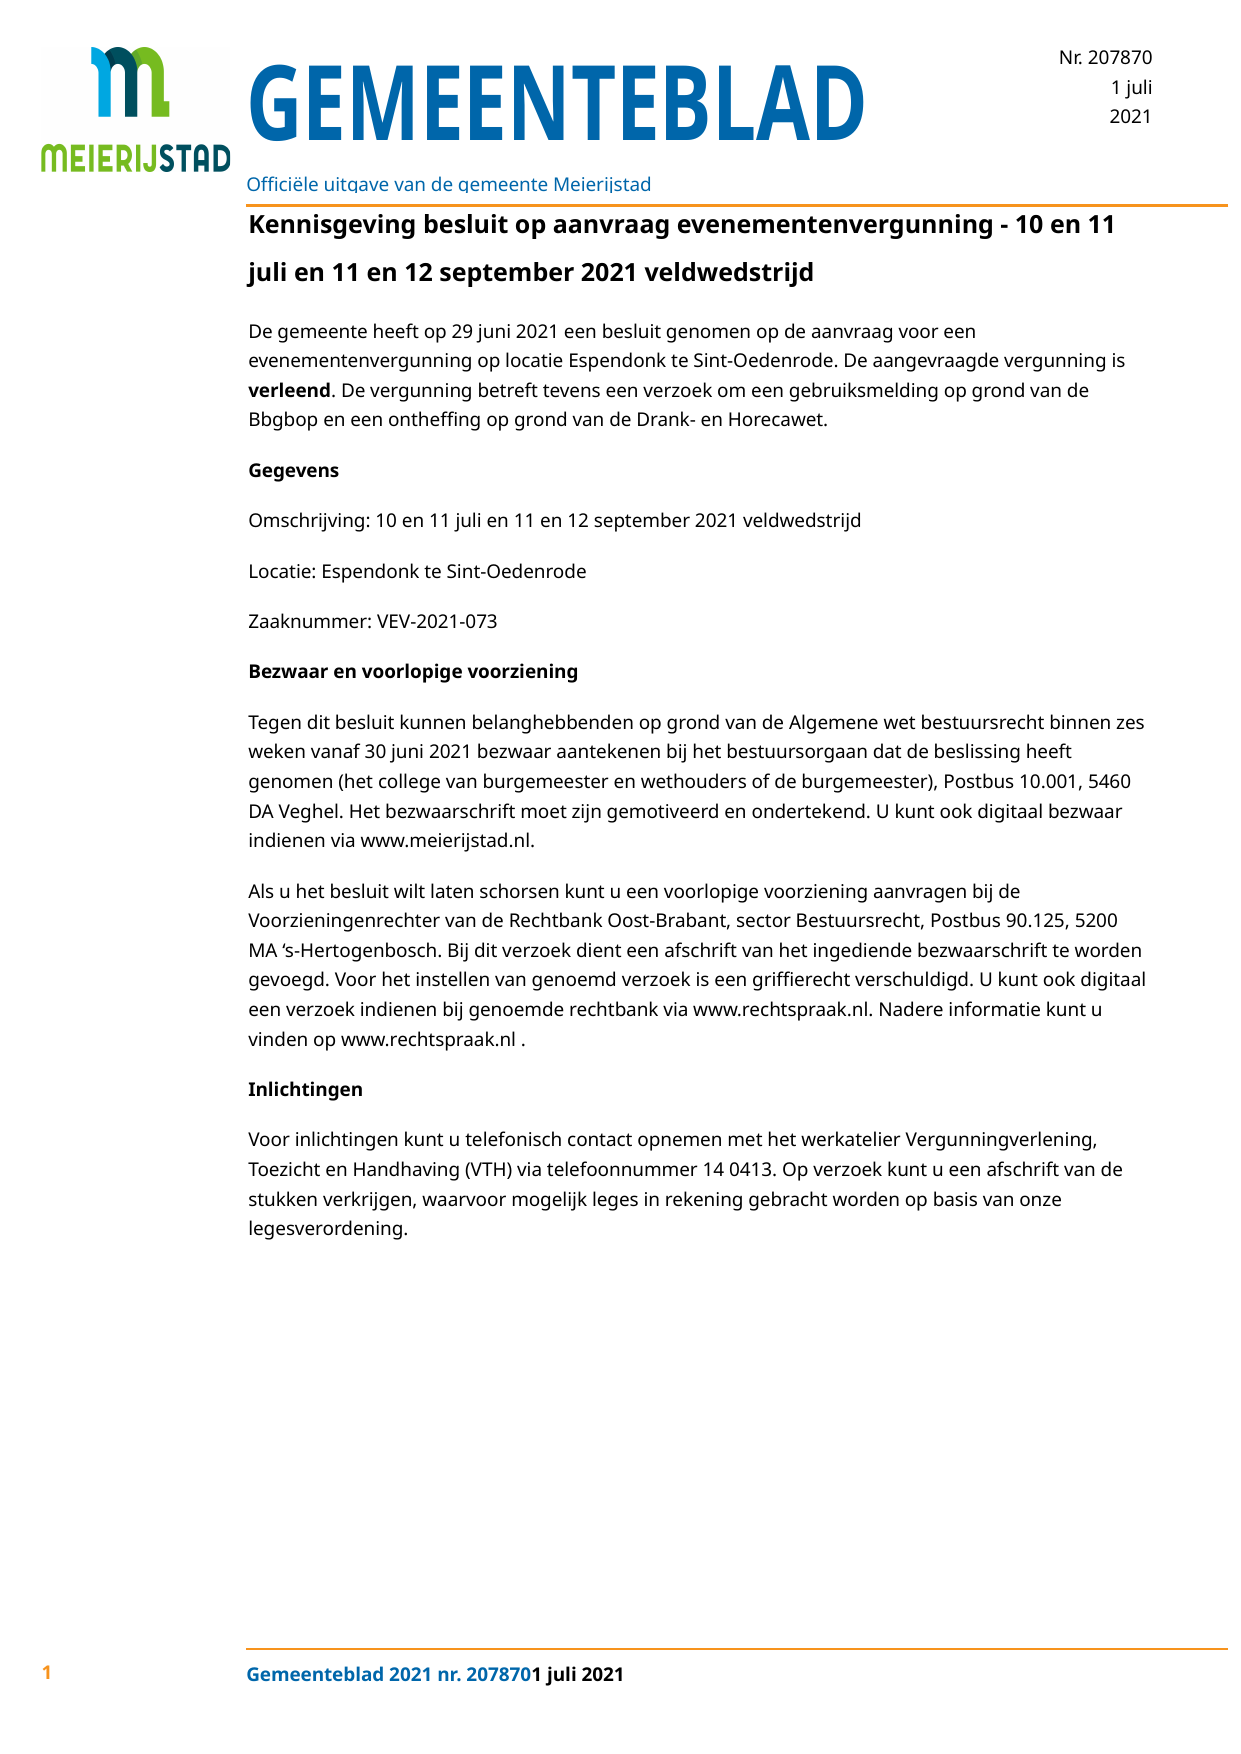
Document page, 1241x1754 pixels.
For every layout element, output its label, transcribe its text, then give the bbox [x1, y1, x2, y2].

text Inlichtingen [248, 1076, 1152, 1102]
text Omschrijving: 10 en 11 juli en 11 en 12 september 2021 veldwedstrijd [248, 507, 1152, 533]
text Kennisgeving besluit op aanvraag evenementenvergunning - 10 en 11 juli en 11 en 12 september 2021 veldwedstrijd [248, 207, 1152, 288]
text Als u het besluit wilt laten schorsen kunt u een voorlopige voorziening aanvragen bij de Voorzieningenrechter van de Rechtbank Oost-Brabant, sector Bestuursrecht, Postbus 90.125, 5200 MA ‘s-Hertogenbosch. Bij dit verzoek dient een afschrift van het ingediende bezwaarschrift te worden gevoegd. Voor het instellen van genoemd verzoek is een griffierecht verschuldigd. U kunt ook digitaal een verzoek indienen bij genoemde rechtbank via www.rechtspraak.nl. Nadere informatie kunt u vinden op www.rechtspraak.nl . [248, 878, 1152, 1052]
text Locatie: Espendonk te Sint-Oedenrode [248, 558, 1152, 584]
text Bezwaar en voorlopige voorziening [248, 659, 1152, 684]
picture [41, 47, 231, 172]
text Zaaknummer: VEV-2021-073 [248, 608, 1152, 634]
text Voor inlichtingen kunt u telefonisch contact opnemen met het werkatelier Vergunningverlening, Toezicht en Handhaving (VTH) via telefoonnummer 14 0413. Op verzoek kunt u een afschrift van de stukken verkrijgen, waarvoor mogelijk leges in rekening gebracht worden op basis van onze legesverordening. [248, 1127, 1152, 1241]
text Gegevens [248, 457, 1152, 483]
text Tegen dit besluit kunnen belanghebbenden op grond van de Algemene wet bestuursrecht binnen zes weken vanaf 30 juni 2021 bezwaar aantekenen bij het bestuursorgaan dat de beslissing heeft genomen (het college van burgemeester en wethouders of de burgemeester), Postbus 10.001, 5460 DA Veghel. Het bezwaarschrift moet zijn gemotiveerd en ondertekend. U kunt ook digitaal bezwaar indienen via www.meierijstad.nl. [248, 709, 1152, 853]
text De gemeente heeft op 29 juni 2021 een besluit genomen op de aanvraag voor een evenementenvergunning op locatie Espendonk te Sint-Oedenrode. De aangevraagde vergunning is verleend. De vergunning betreft tevens een verzoek om een gebruiksmelding op grond van de Bbgbop en een ontheffing op grond van de Drank- en Horecawet. [248, 318, 1152, 432]
